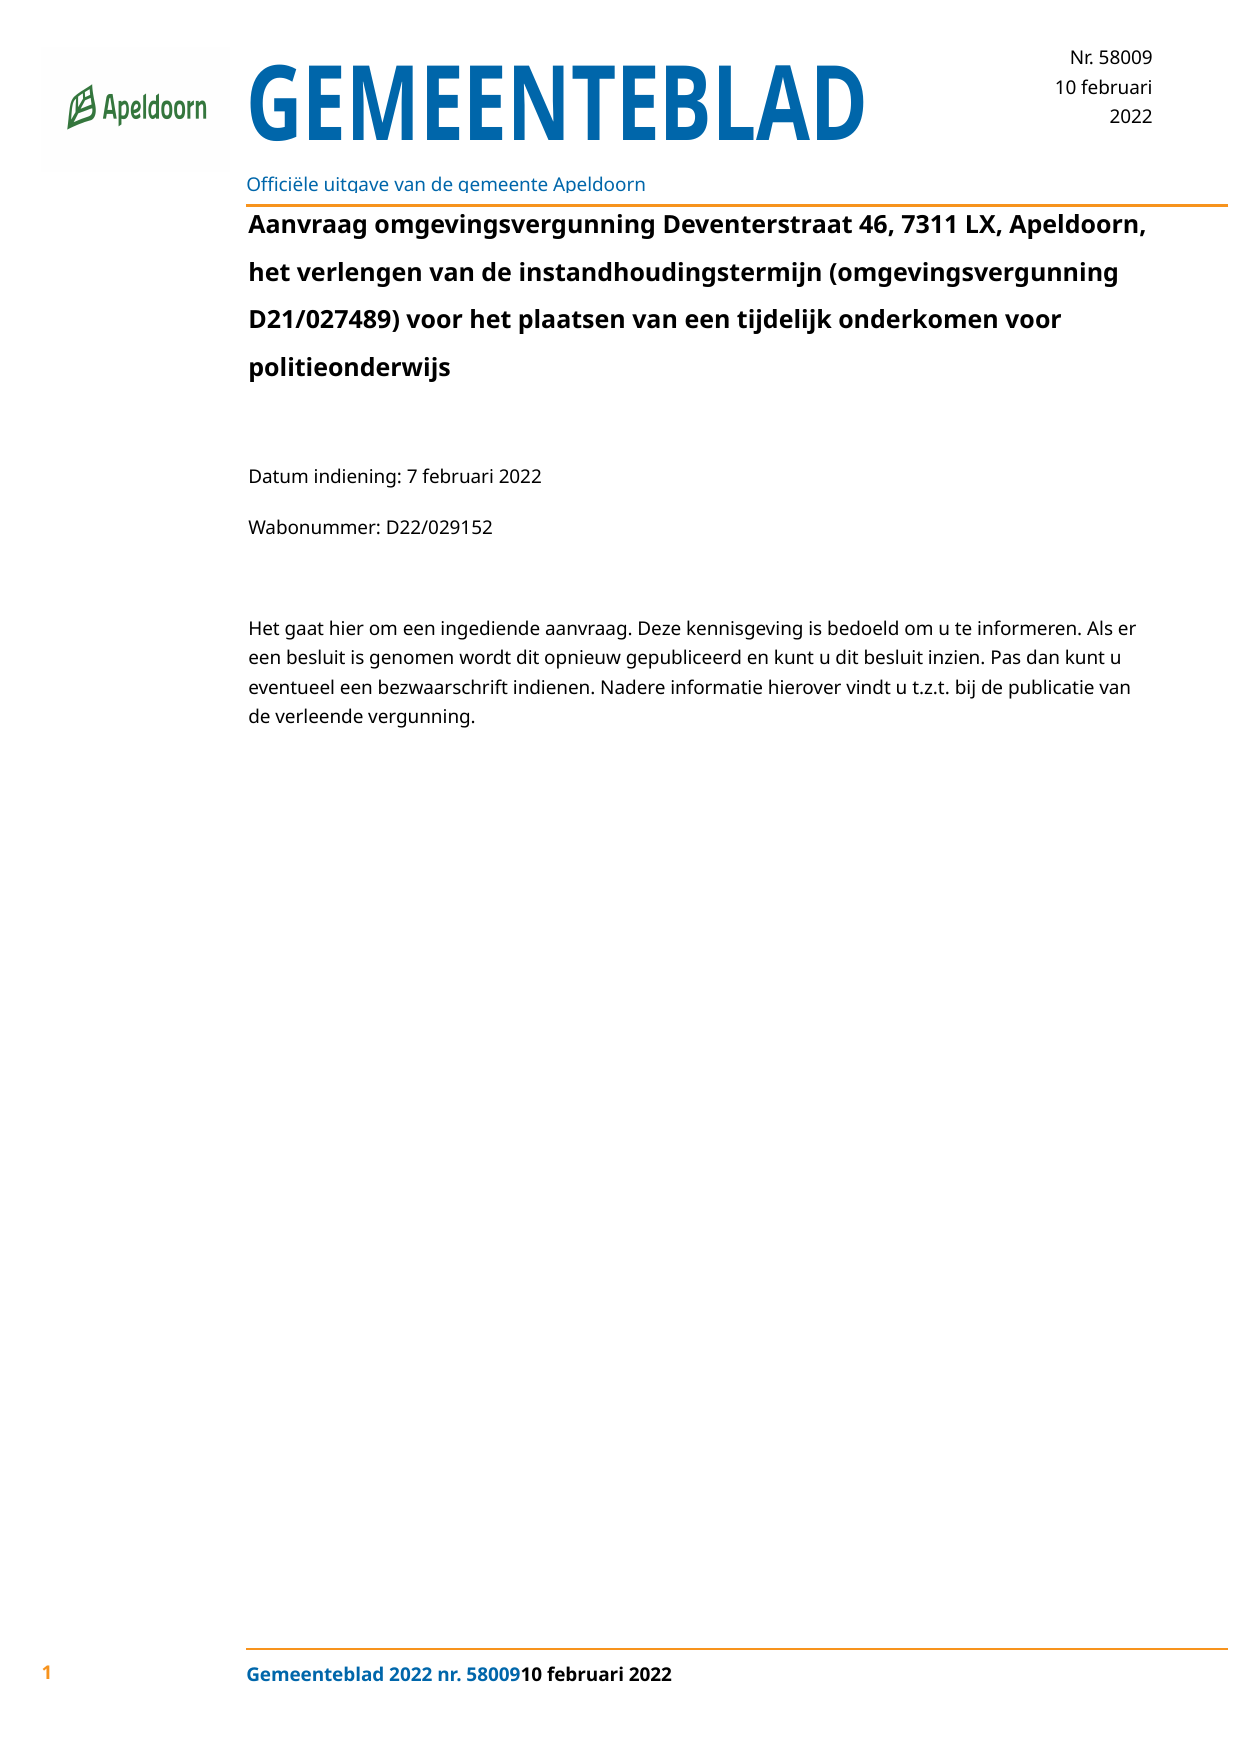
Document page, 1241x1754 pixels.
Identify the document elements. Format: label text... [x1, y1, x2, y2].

text Het gaat hier om een ingediende aanvraag. Deze kennisgeving is bedoeld om u te informeren. Als er een besluit is genomen wordt dit opnieuw gepubliceerd en kunt u dit besluit inzien. Pas dan kunt u eventueel een bezwaarschrift indienen. Nadere informatie hierover vindt u t.z.t. bij de publicatie van de verleende vergunning. [248, 615, 1152, 729]
text Datum indiening: 7 februari 2022 [248, 463, 1152, 489]
text Wabonummer: D22/029152 [248, 514, 1152, 540]
text Aanvraag omgevingsvergunning Deventerstraat 46, 7311 LX, Apeldoorn, het verlengen van de instandhoudingstermijn (omgevingsvergunning D21/027489) voor het plaatsen van een tijdelijk onderkomen voor politieonderwijs [248, 207, 1152, 384]
picture [41, 47, 231, 172]
